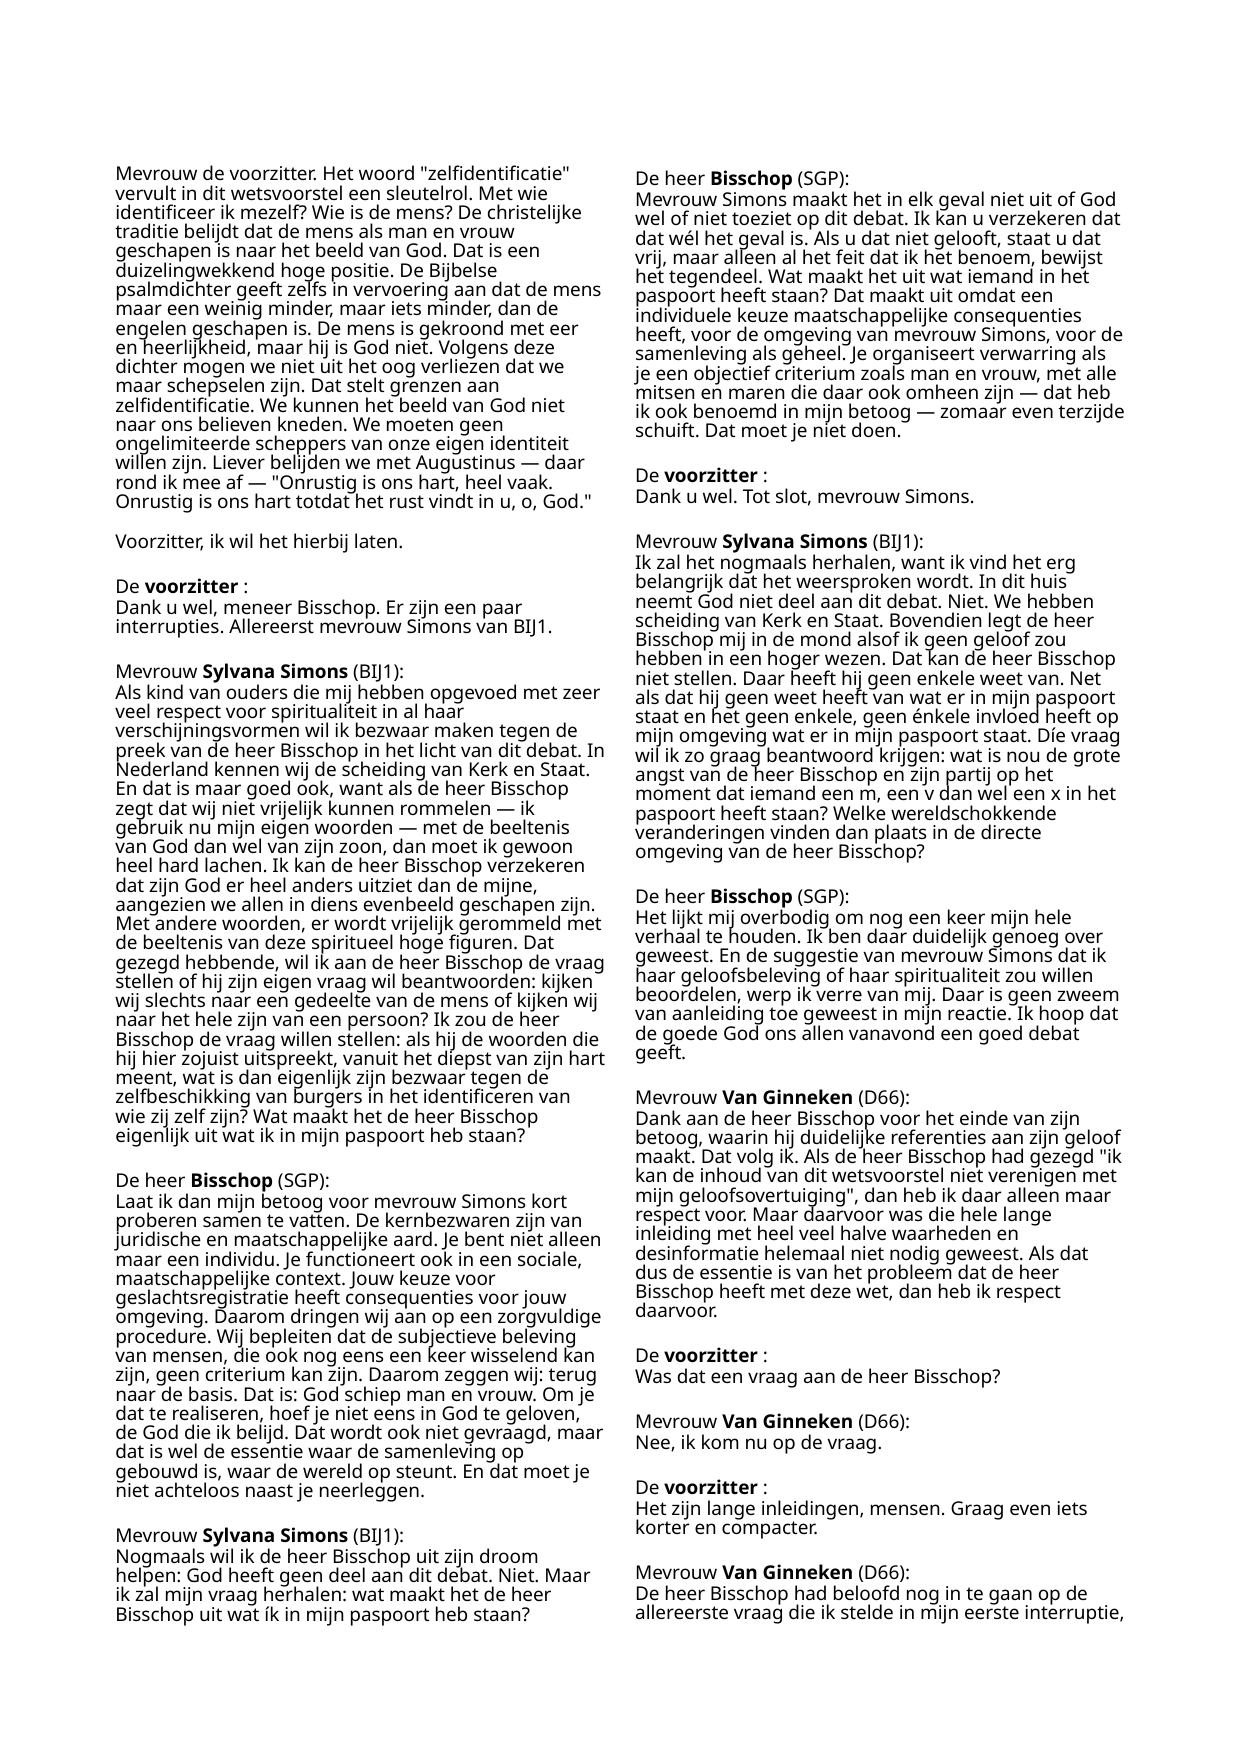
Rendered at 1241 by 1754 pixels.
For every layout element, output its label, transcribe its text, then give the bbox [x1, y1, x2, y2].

text De voorzitter : [635, 1342, 1125, 1368]
text Mevrouw Simons maakt het in elk geval niet uit of God wel of niet toeziet op dit debat. Ik kan u verzekeren dat dat wél het geval is. Als u dat niet gelooft, staat u dat vrij, maar alleen al het feit dat ik het benoem, bewijst het tegendeel. Wat maakt het uit wat iemand in het paspoort heeft staan? Dat maakt uit omdat een individuele keuze maatschappelijke consequenties heeft, voor de omgeving van mevrouw Simons, voor de samenleving als geheel. Je organiseert verwarring als je een objectief criterium zoals man en vrouw, met alle mitsen en maren die daar ook omheen zijn — dat heb ik ook benoemd in mijn betoog — zomaar even terzijde schuift. Dat moet je niet doen. [635, 191, 1125, 442]
text Het zijn lange inleidingen, mensen. Graag even iets korter en compacter. [635, 1500, 1125, 1538]
text Laat ik dan mijn betoog voor mevrouw Simons kort proberen samen te vatten. De kernbezwaren zijn van juridische en maatschappelijke aard. Je bent niet alleen maar een individu. Je functioneert ook in een sociale, maatschappelijke context. Jouw keuze voor geslachtsregistratie heeft consequenties voor jouw omgeving. Daarom dringen wij aan op een zorgvuldige procedure. Wij bepleiten dat de subjectieve beleving van mensen, die ook nog eens een keer wisselend kan zijn, geen criterium kan zijn. Daarom zeggen wij: terug naar de basis. Dat is: God schiep man en vrouw. Om je dat te realiseren, hoef je niet eens in God te geloven, de God die ik belijd. Dat wordt ook niet gevraagd, maar dat is wel de essentie waar de samenleving op gebouwd is, waar de wereld op steunt. En dat moet je niet achteloos naast je neerleggen. [115, 1193, 605, 1501]
text Mevrouw Van Ginneken (D66): [635, 1408, 1125, 1434]
text Dank aan de heer Bisschop voor het einde van zijn betoog, waarin hij duidelijke referenties aan zijn geloof maakt. Dat volg ik. Als de heer Bisschop had gezegd "ik kan de inhoud van dit wetsvoorstel niet verenigen met mijn geloofsovertuiging", dan heb ik daar alleen maar respect voor. Maar daarvoor was die hele lange inleiding met heel veel halve waarheden en desinformatie helemaal niet nodig geweest. Als dat dus de essentie is van het probleem dat de heer Bisschop heeft met deze wet, dan heb ik respect daarvoor. [635, 1110, 1125, 1322]
text Mevrouw Sylvana Simons (BIJ1): [635, 528, 1125, 554]
text De heer Bisschop had beloofd nog in te gaan op de allereerste vraag die ik stelde in mijn eerste interruptie, [635, 1585, 1125, 1623]
text De voorzitter : [635, 1474, 1125, 1500]
text De heer Bisschop (SGP): [635, 165, 1125, 191]
text Als kind van ouders die mij hebben opgevoed met zeer veel respect voor spiritualiteit in al haar verschijningsvormen wil ik bezwaar maken tegen de preek van de heer Bisschop in het licht van dit debat. In Nederland kennen wij de scheiding van Kerk en Staat. En dat is maar goed ook, want als de heer Bisschop zegt dat wij niet vrijelijk kunnen rommelen — ik gebruik nu mijn eigen woorden — met de beeltenis van God dan wel van zijn zoon, dan moet ik gewoon heel hard lachen. Ik kan de heer Bisschop verzekeren dat zijn God er heel anders uitziet dan de mijne, aangezien we allen in diens evenbeeld geschapen zijn. Met andere woorden, er wordt vrijelijk gerommeld met de beeltenis van deze spiritueel hoge figuren. Dat gezegd hebbende, wil ik aan de heer Bisschop de vraag stellen of hij zijn eigen vraag wil beantwoorden: kijken wij slechts naar een gedeelte van de mens of kijken wij naar het hele zijn van een persoon? Ik zou de heer Bisschop de vraag willen stellen: als hij de woorden die hij hier zojuist uitspreekt, vanuit het diepst van zijn hart meent, wat is dan eigenlijk zijn bezwaar tegen de zelfbeschikking van burgers in het identificeren van wie zij zelf zijn? Wat maakt het de heer Bisschop eigenlijk uit wat ik in mijn paspoort heb staan? [115, 684, 605, 1146]
text Dank u wel. Tot slot, mevrouw Simons. [635, 488, 1125, 507]
text Ik zal het nogmaals herhalen, want ik vind het erg belangrijk dat het weersproken wordt. In dit huis neemt God niet deel aan dit debat. Niet. We hebben scheiding van Kerk en Staat. Bovendien legt de heer Bisschop mij in de mond alsof ik geen geloof zou hebben in een hoger wezen. Dat kan de heer Bisschop niet stellen. Daar heeft hij geen enkele weet van. Net als dat hij geen weet heeft van wat er in mijn paspoort staat en het geen enkele, geen énkele invloed heeft op mijn omgeving wat er in mijn paspoort staat. Díe vraag wil ik zo graag beantwoord krijgen: wat is nou de grote angst van de heer Bisschop en zijn partij op het moment dat iemand een m, een v dan wel een x in het paspoort heeft staan? Welke wereldschokkende veranderingen vinden dan plaats in de directe omgeving van de heer Bisschop? [635, 554, 1125, 862]
text Mevrouw Van Ginneken (D66): [635, 1559, 1125, 1585]
text Nogmaals wil ik de heer Bisschop uit zijn droom helpen: God heeft geen deel aan dit debat. Niet. Maar ik zal mijn vraag herhalen: wat maakt het de heer Bisschop uit wat ík in mijn paspoort heb staan? [115, 1548, 605, 1625]
text De heer Bisschop (SGP): [115, 1167, 605, 1193]
text Het lijkt mij overbodig om nog een keer mijn hele verhaal te houden. Ik ben daar duidelijk genoeg over geweest. En de suggestie van mevrouw Simons dat ik haar geloofsbeleving of haar spiritualiteit zou willen beoordelen, werp ik verre van mij. Daar is geen zweem van aanleiding toe geweest in mijn reactie. Ik hoop dat de goede God ons allen vanavond een goed debat geeft. [635, 909, 1125, 1063]
text Was dat een vraag aan de heer Bisschop? [635, 1368, 1125, 1387]
text De voorzitter : [115, 573, 605, 599]
text Mevrouw Sylvana Simons (BIJ1): [115, 1522, 605, 1548]
text Nee, ik kom nu op de vraag. [635, 1434, 1125, 1453]
text Mevrouw Sylvana Simons (BIJ1): [115, 658, 605, 684]
text De heer Bisschop (SGP): [635, 883, 1125, 909]
text Voorzitter, ik wil het hierbij laten. [115, 533, 605, 552]
text De voorzitter : [635, 462, 1125, 488]
text Dank u wel, meneer Bisschop. Er zijn een paar interrupties. Allereerst mevrouw Simons van BIJ1. [115, 599, 605, 637]
text Mevrouw Van Ginneken (D66): [635, 1084, 1125, 1110]
text Mevrouw de voorzitter. Het woord "zelfidentificatie" vervult in dit wetsvoorstel een sleutelrol. Met wie identificeer ik mezelf? Wie is de mens? De christelijke traditie belijdt dat de mens als man en vrouw geschapen is naar het beeld van God. Dat is een duizelingwekkend hoge positie. De Bijbelse psalmdichter geeft zelfs in vervoering aan dat de mens maar een weinig minder, maar iets minder, dan de engelen geschapen is. De mens is gekroond met eer en heerlijkheid, maar hij is God niet. Volgens deze dichter mogen we niet uit het oog verliezen dat we maar schepselen zijn. Dat stelt grenzen aan zelfidentificatie. We kunnen het beeld van God niet naar ons believen kneden. We moeten geen ongelimiteerde scheppers van onze eigen identiteit willen zijn. Liever belijden we met Augustinus — daar rond ik mee af — "Onrustig is ons hart, heel vaak. Onrustig is ons hart totdat het rust vindt in u, o, God." [115, 165, 605, 512]
